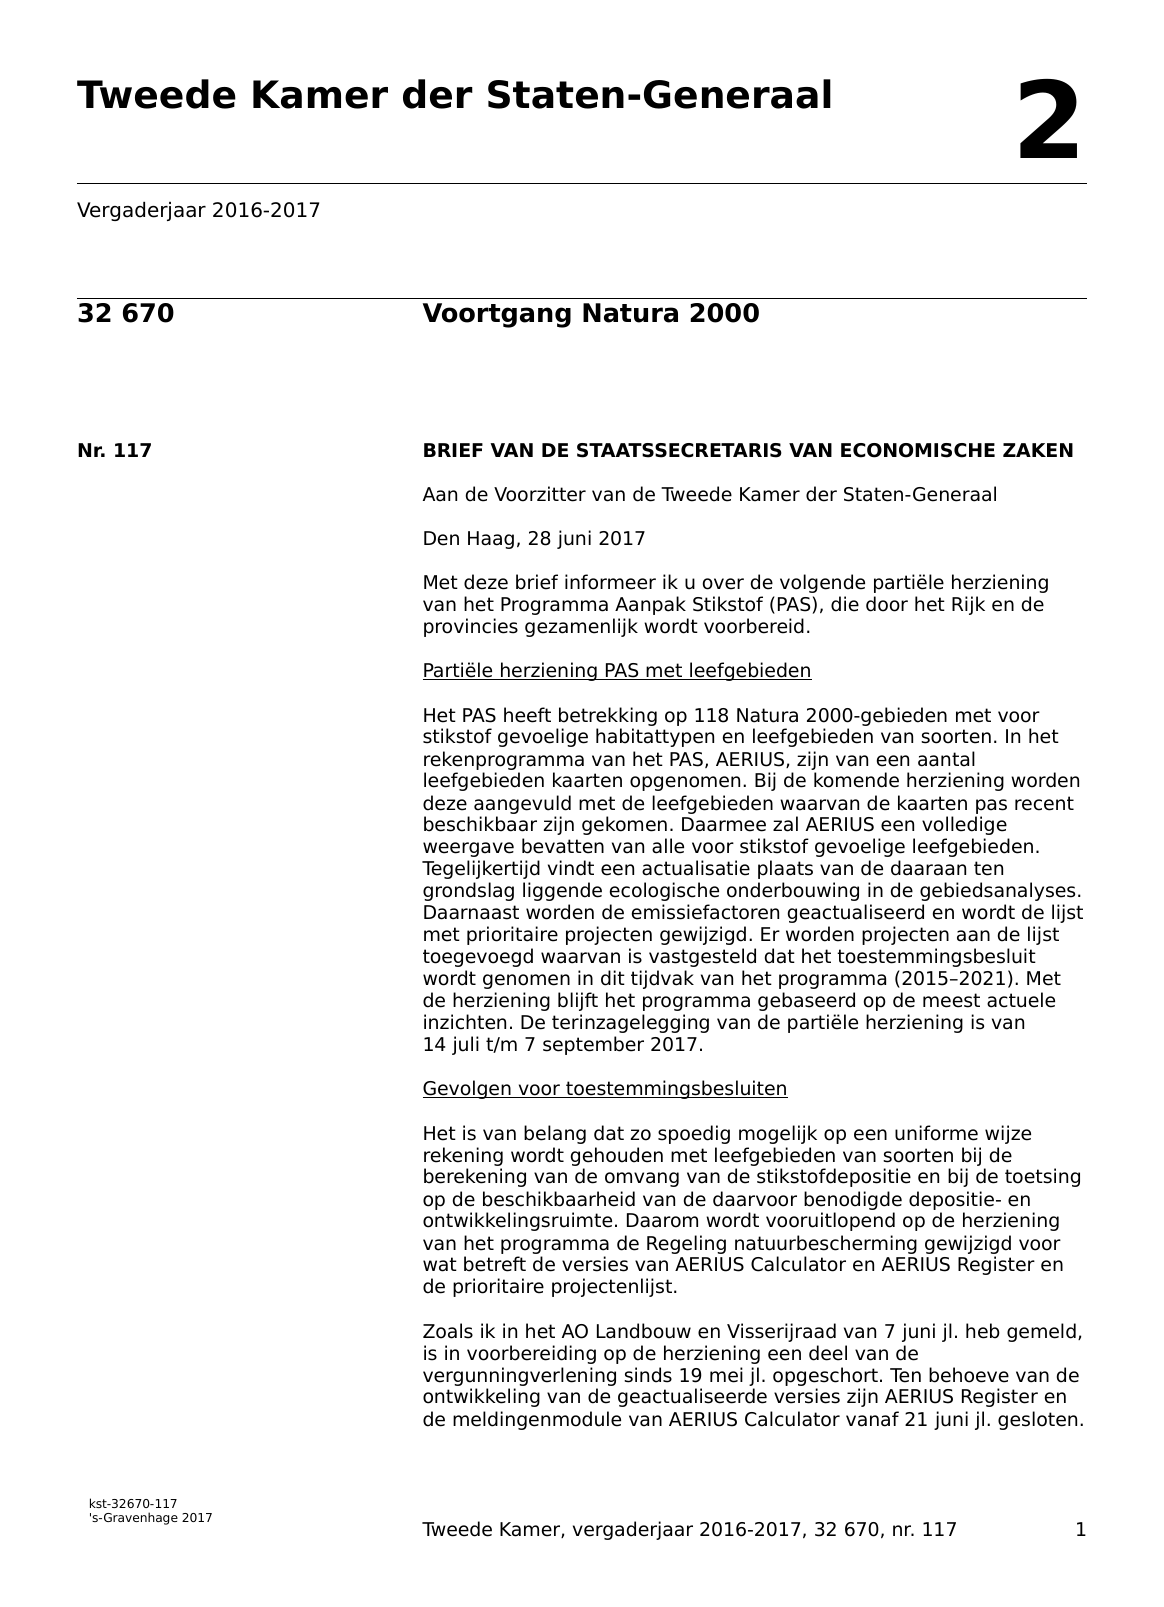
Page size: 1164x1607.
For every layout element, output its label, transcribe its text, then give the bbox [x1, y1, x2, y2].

text 's-Gravenhage 2017 [88, 1511, 323, 1525]
subtitle Partiële herziening PAS met leefgebieden [422, 660, 1087, 682]
table_header Tweede Kamer der Staten-Generaal [77, 59, 886, 183]
table_cell Vergaderjaar 2016-2017 [77, 184, 1087, 298]
text Aan de Voorzitter van de Tweede Kamer der Staten-Generaal [422, 484, 1087, 506]
text Het is van belang dat zo spoedig mogelijk op een uniforme wijze rekening wordt gehouden met leefgebieden van soorten bij de berekening van de omvang van de stikstofdepositie en bij de toetsing op de beschikbaarheid van de daarvoor benodigde depositie- en ontwikkelingsruimte. Daarom wordt vooruitlopend op de herziening van het programma de Regeling natuurbescherming gewijzigd voor wat betreft de versies van AERIUS Calculator en AERIUS Register en de prioritaire projectenlijst. [422, 1122, 1087, 1298]
subtitle 32 670 Voortgang Natura 2000 [77, 299, 1087, 329]
text Zoals ik in het AO Landbouw en Visserijraad van 7 juni jl. heb gemeld, is in voorbereiding op de herziening een deel van de vergunningverlening sinds 19 mei jl. opgeschort. Ten behoeve van de ontwikkeling van de geactualiseerde versies zijn AERIUS Register en de meldingenmodule van AERIUS Calculator vanaf 21 juni jl. gesloten. [422, 1321, 1087, 1430]
text Den Haag, 28 juni 2017 [422, 528, 1087, 550]
text Het PAS heeft betrekking op 118 Natura 2000-gebieden met voor stikstof gevoelige habitattypen en leefgebieden van soorten. In het rekenprogramma van het PAS, AERIUS, zijn van een aantal leefgebieden kaarten opgenomen. Bij de komende herziening worden deze aangevuld met de leefgebieden waarvan de kaarten pas recent beschikbaar zijn gekomen. Daarmee zal AERIUS een volledige weergave bevatten van alle voor stikstof gevoelige leefgebieden. Tegelijkertijd vindt een actualisatie plaats van de daaraan ten grondslag liggende ecologische onderbouwing in de gebiedsanalyses. Daarnaast worden de emissiefactoren geactualiseerd en wordt de lijst met prioritaire projecten gewijzigd. Er worden projecten aan de lijst toegevoegd waarvan is vastgesteld dat het toestemmingsbesluit wordt genomen in dit tijdvak van het programma (2015–2021). Met de herziening blijft het programma gebaseerd op de meest actuele inzichten. De terinzagelegging van de partiële herziening is van 14 juli t/m 7 september 2017. [422, 704, 1087, 1056]
table_header 2 [886, 59, 1087, 183]
subtitle Gevolgen voor toestemmingsbesluiten [422, 1078, 1087, 1100]
subtitle Nr. 117 BRIEF VAN DE STAATSSECRETARIS VAN ECONOMISCHE ZAKEN [77, 440, 1087, 462]
text kst-32670-117 [88, 1497, 323, 1511]
text Met deze brief informeer ik u over de volgende partiële herziening van het Programma Aanpak Stikstof (PAS), die door het Rijk en de provincies gezamenlijk wordt voorbereid. [422, 572, 1087, 638]
